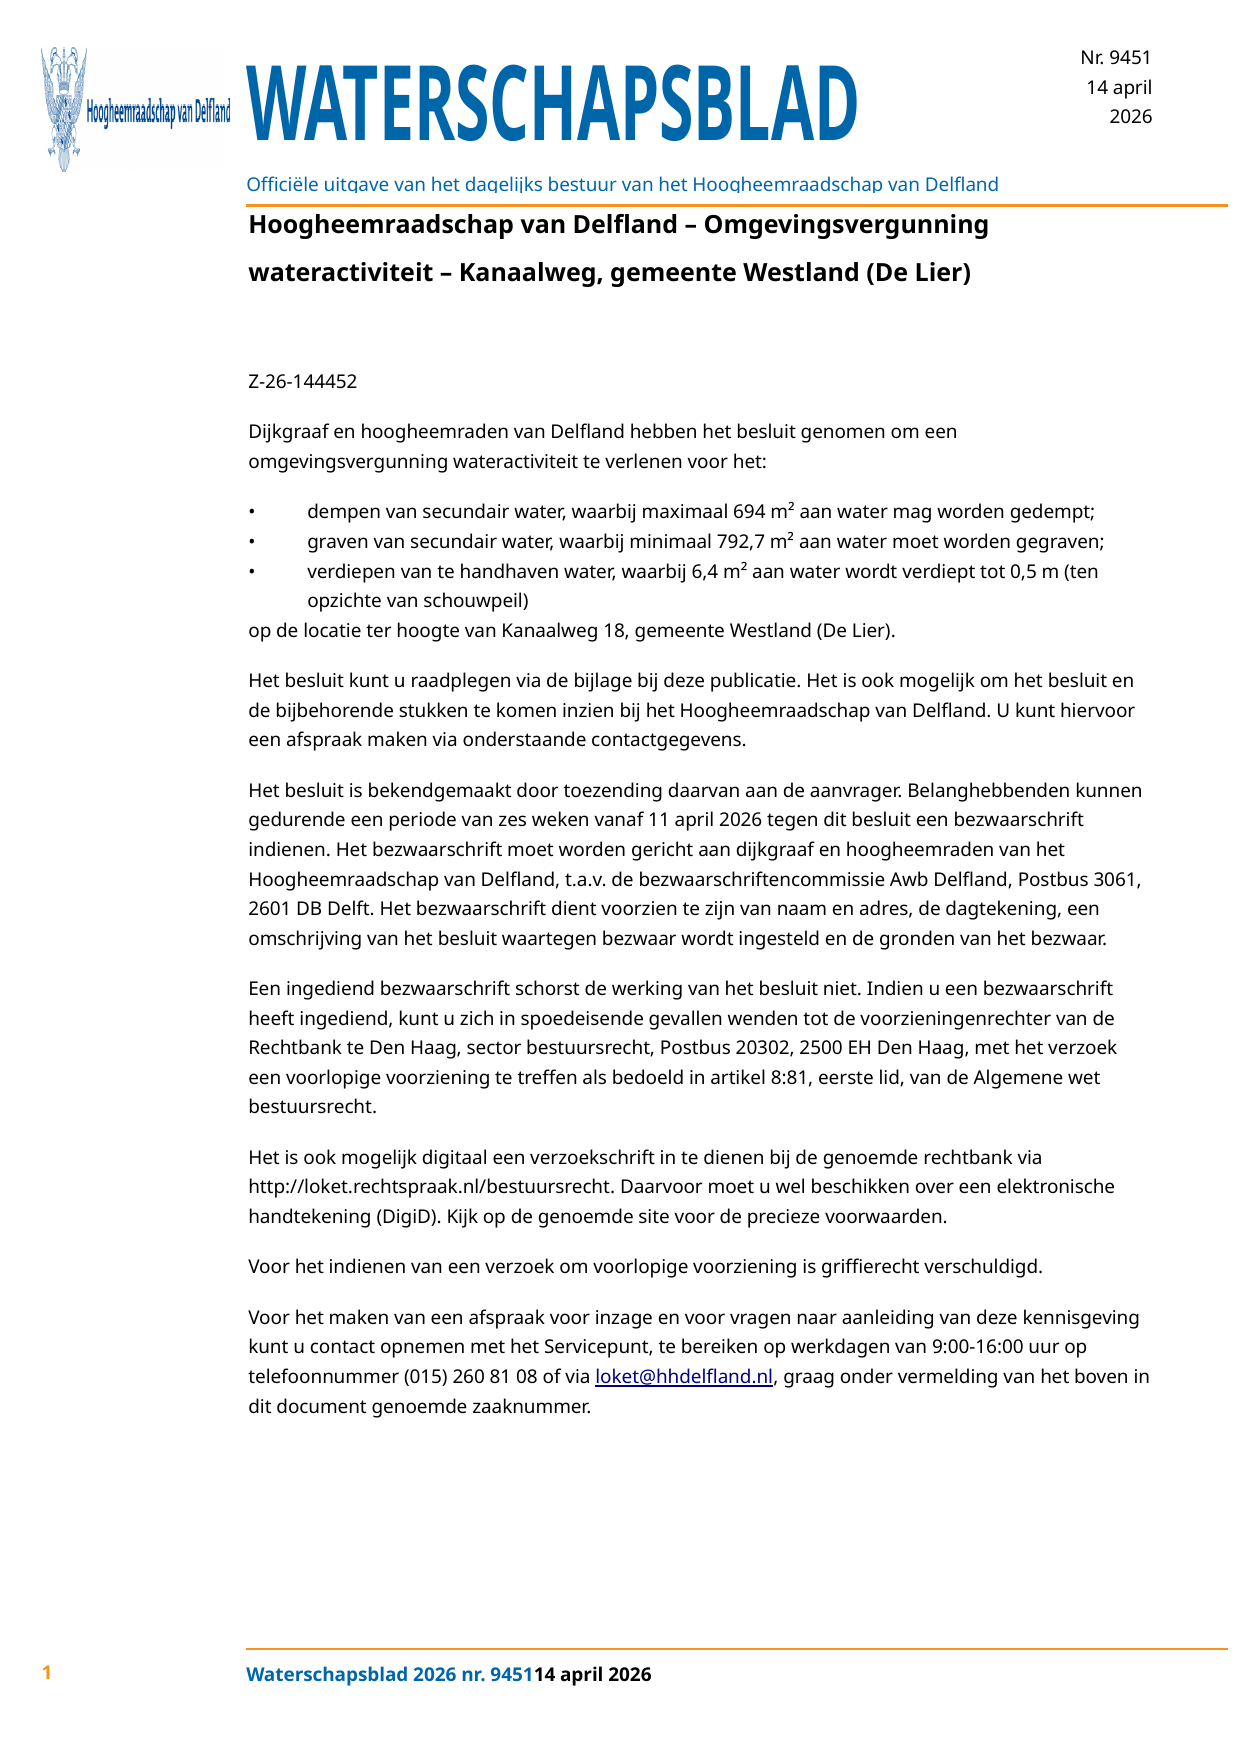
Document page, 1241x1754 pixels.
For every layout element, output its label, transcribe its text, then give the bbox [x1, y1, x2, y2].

text Hoogheemraadschap van Delfland – Omgevingsvergunning wateractiviteit – Kanaalweg, gemeente Westland (De Lier) [248, 207, 1152, 288]
list dempen van secundair water, waarbij maximaal 694 m² aan water mag worden gedempt; [248, 499, 1152, 524]
list verdiepen van te handhaven water, waarbij 6,4 m² aan water wordt verdiept tot 0,5 m (ten opzichte van schouwpeil) [248, 558, 1152, 613]
text op de locatie ter hoogte van Kanaalweg 18, gemeente Westland (De Lier). [248, 617, 1152, 643]
text Voor het indienen van een verzoek om voorlopige voorziening is griffierecht verschuldigd. [248, 1254, 1152, 1279]
text Het is ook mogelijk digitaal een verzoekschrift in te dienen bij de genoemde rechtbank via http://loket.rechtspraak.nl/bestuursrecht. Daarvoor moet u wel beschikken over een elektronische handtekening (DigiD). Kijk op de genoemde site voor de precieze voorwaarden. [248, 1144, 1152, 1229]
picture [41, 47, 231, 172]
text Voor het maken van een afspraak voor inzage en voor vragen naar aanleiding van deze kennisgeving kunt u contact opnemen met het Servicepunt, te bereiken op werkdagen van 9:00-16:00 uur op telefoonnummer (015) 260 81 08 of via loket@hhdelfland.nl, graag onder vermelding van het boven in dit document genoemde zaaknummer. [248, 1304, 1152, 1419]
text Z-26-144452 [248, 368, 1152, 394]
text Het besluit kunt u raadplegen via de bijlage bij deze publicatie. Het is ook mogelijk om het besluit en de bijbehorende stukken te komen inzien bij het Hoogheemraadschap van Delfland. U kunt hiervoor een afspraak maken via onderstaande contactgegevens. [248, 667, 1152, 752]
text Dijkgraaf en hoogheemraden van Delfland hebben het besluit genomen om een omgevingsvergunning wateractiviteit te verlenen voor het: [248, 419, 1152, 474]
text Een ingediend bezwaarschrift schorst de werking van het besluit niet. Indien u een bezwaarschrift heeft ingediend, kunt u zich in spoedeisende gevallen wenden tot de voorzieningenrechter van de Rechtbank te Den Haag, sector bestuursrecht, Postbus 20302, 2500 EH Den Haag, met het verzoek een voorlopige voorziening te treffen als bedoeld in artikel 8:81, eerste lid, van de Algemene wet bestuursrecht. [248, 975, 1152, 1119]
text Het besluit is bekendgemaakt door toezending daarvan aan de aanvrager. Belanghebbenden kunnen gedurende een periode van zes weken vanaf 11 april 2026 tegen dit besluit een bezwaarschrift indienen. Het bezwaarschrift moet worden gericht aan dijkgraaf en hoogheemraden van het Hoogheemraadschap van Delfland, t.a.v. de bezwaarschriftencommissie Awb Delfland, Postbus 3061, 2601 DB Delft. Het bezwaarschrift dient voorzien te zijn van naam en adres, de dagtekening, een omschrijving van het besluit waartegen bezwaar wordt ingesteld en de gronden van het bezwaar. [248, 777, 1152, 951]
list graven van secundair water, waarbij minimaal 792,7 m² aan water moet worden gegraven; [248, 528, 1152, 554]
